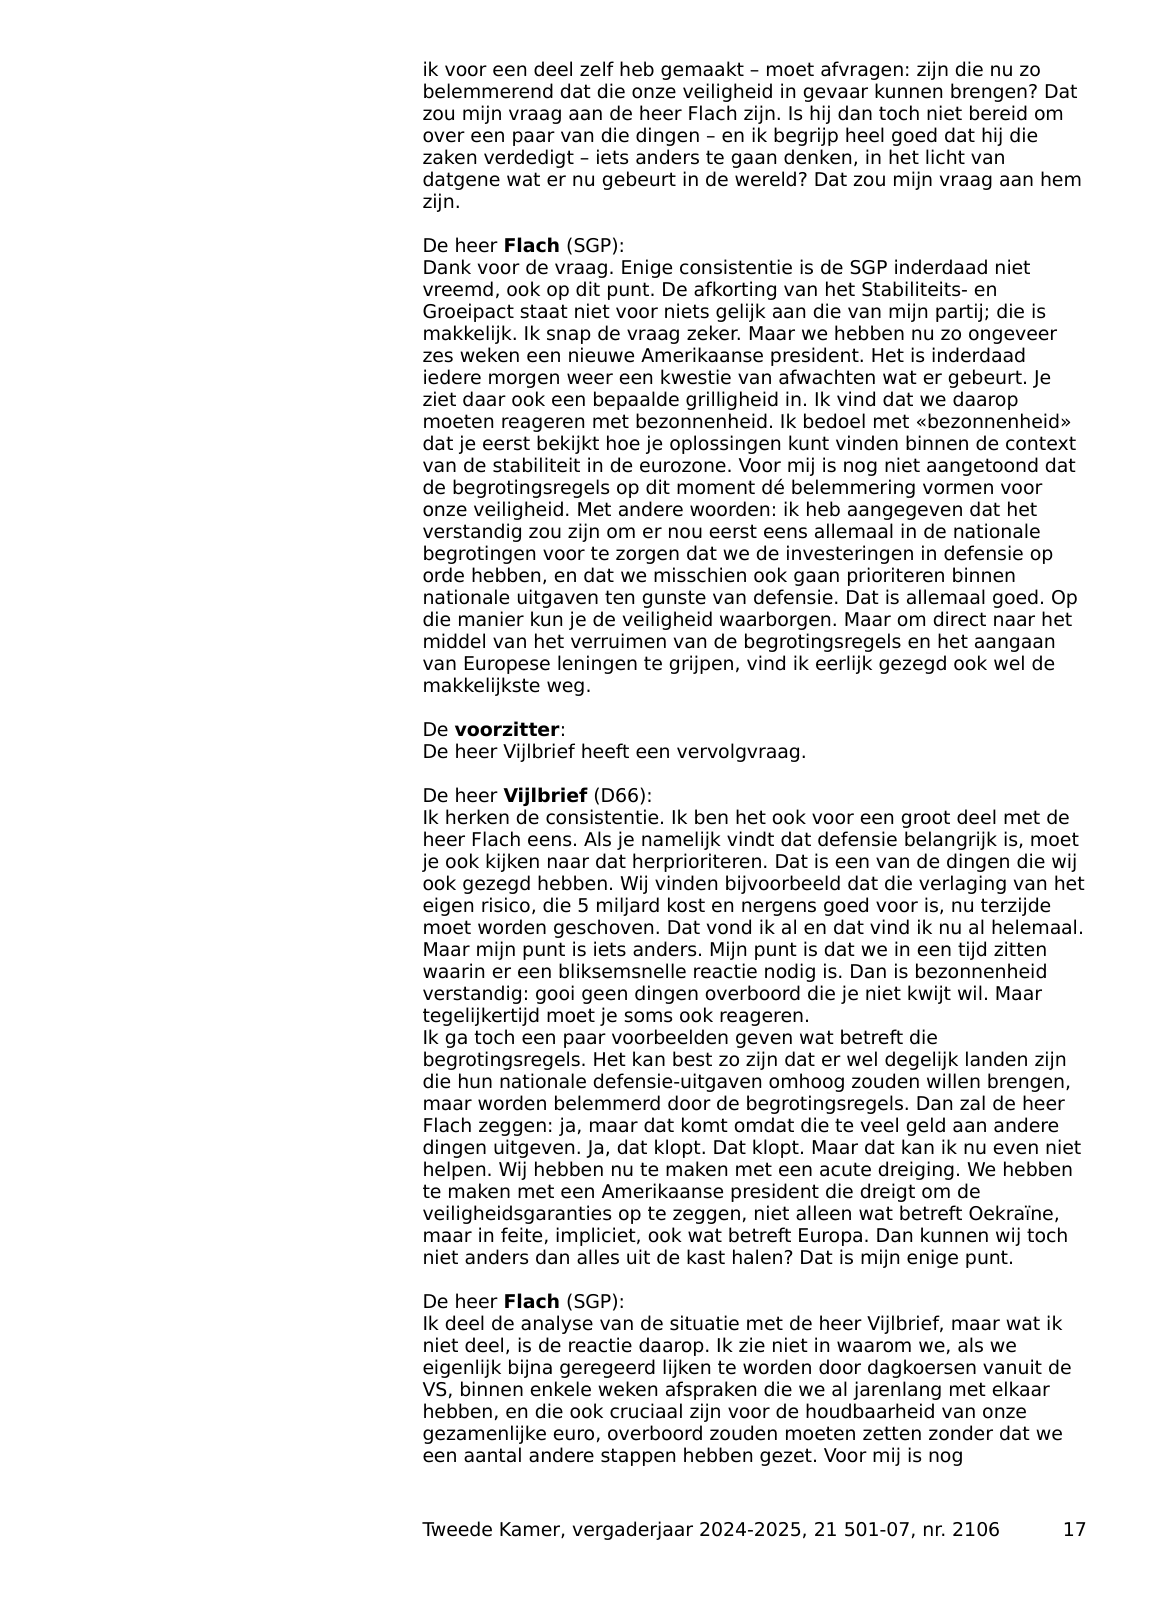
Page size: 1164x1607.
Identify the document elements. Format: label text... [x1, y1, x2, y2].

text De voorzitter: [422, 719, 1087, 741]
text Ik ga toch een paar voorbeelden geven wat betreft die begrotingsregels. Het kan best zo zijn dat er wel degelijk landen zijn die hun nationale defensie-uitgaven omhoog zouden willen brengen, maar worden belemmerd door de begrotingsregels. Dan zal de heer Flach zeggen: ja, maar dat komt omdat die te veel geld aan andere dingen uitgeven. Ja, dat klopt. Dat klopt. Maar dat kan ik nu even niet helpen. Wij hebben nu te maken met een acute dreiging. We hebben te maken met een Amerikaanse president die dreigt om de veiligheidsgaranties op te zeggen, niet alleen wat betreft Oekraïne, maar in feite, impliciet, ook wat betreft Europa. Dan kunnen wij toch niet anders dan alles uit de kast halen? Dat is mijn enige punt. [422, 1027, 1087, 1268]
text De heer Flach (SGP): [422, 235, 1087, 257]
text ik voor een deel zelf heb gemaakt – moet afvragen: zijn die nu zo belemmerend dat die onze veiligheid in gevaar kunnen brengen? Dat zou mijn vraag aan de heer Flach zijn. Is hij dan toch niet bereid om over een paar van die dingen – en ik begrijp heel goed dat hij die zaken verdedigt – iets anders te gaan denken, in het licht van datgene wat er nu gebeurt in de wereld? Dat zou mijn vraag aan hem zijn. [422, 59, 1087, 213]
text Ik deel de analyse van de situatie met de heer Vijlbrief, maar wat ik niet deel, is de reactie daarop. Ik zie niet in waarom we, als we eigenlijk bijna geregeerd lijken te worden door dagkoersen vanuit de VS, binnen enkele weken afspraken die we al jarenlang met elkaar hebben, en die ook cruciaal zijn voor de houdbaarheid van onze gezamenlijke euro, overboord zouden moeten zetten zonder dat we een aantal andere stappen hebben gezet. Voor mij is nog [422, 1313, 1087, 1467]
text Ik herken de consistentie. Ik ben het ook voor een groot deel met de heer Flach eens. Als je namelijk vindt dat defensie belangrijk is, moet je ook kijken naar dat herprioriteren. Dat is een van de dingen die wij ook gezegd hebben. Wij vinden bijvoorbeeld dat die verlaging van het eigen risico, die 5 miljard kost en nergens goed voor is, nu terzijde moet worden geschoven. Dat vond ik al en dat vind ik nu al helemaal. Maar mijn punt is iets anders. Mijn punt is dat we in een tijd zitten waarin er een bliksemsnelle reactie nodig is. Dan is bezonnenheid verstandig: gooi geen dingen overboord die je niet kwijt wil. Maar tegelijkertijd moet je soms ook reageren. [422, 807, 1087, 1027]
text De heer Flach (SGP): [422, 1291, 1087, 1313]
text Dank voor de vraag. Enige consistentie is de SGP inderdaad niet vreemd, ook op dit punt. De afkorting van het Stabiliteits- en Groeipact staat niet voor niets gelijk aan die van mijn partij; die is makkelijk. Ik snap de vraag zeker. Maar we hebben nu zo ongeveer zes weken een nieuwe Amerikaanse president. Het is inderdaad iedere morgen weer een kwestie van afwachten wat er gebeurt. Je ziet daar ook een bepaalde grilligheid in. Ik vind dat we daarop moeten reageren met bezonnenheid. Ik bedoel met «bezonnenheid» dat je eerst bekijkt hoe je oplossingen kunt vinden binnen de context van de stabiliteit in de eurozone. Voor mij is nog niet aangetoond dat de begrotingsregels op dit moment dé belemmering vormen voor onze veiligheid. Met andere woorden: ik heb aangegeven dat het verstandig zou zijn om er nou eerst eens allemaal in de nationale begrotingen voor te zorgen dat we de investeringen in defensie op orde hebben, en dat we misschien ook gaan prioriteren binnen nationale uitgaven ten gunste van defensie. Dat is allemaal goed. Op die manier kun je de veiligheid waarborgen. Maar om direct naar het middel van het verruimen van de begrotingsregels en het aangaan van Europese leningen te grijpen, vind ik eerlijk gezegd ook wel de makkelijkste weg. [422, 257, 1087, 697]
text De heer Vijlbrief (D66): [422, 785, 1087, 807]
text De heer Vijlbrief heeft een vervolgvraag. [422, 741, 1087, 763]
